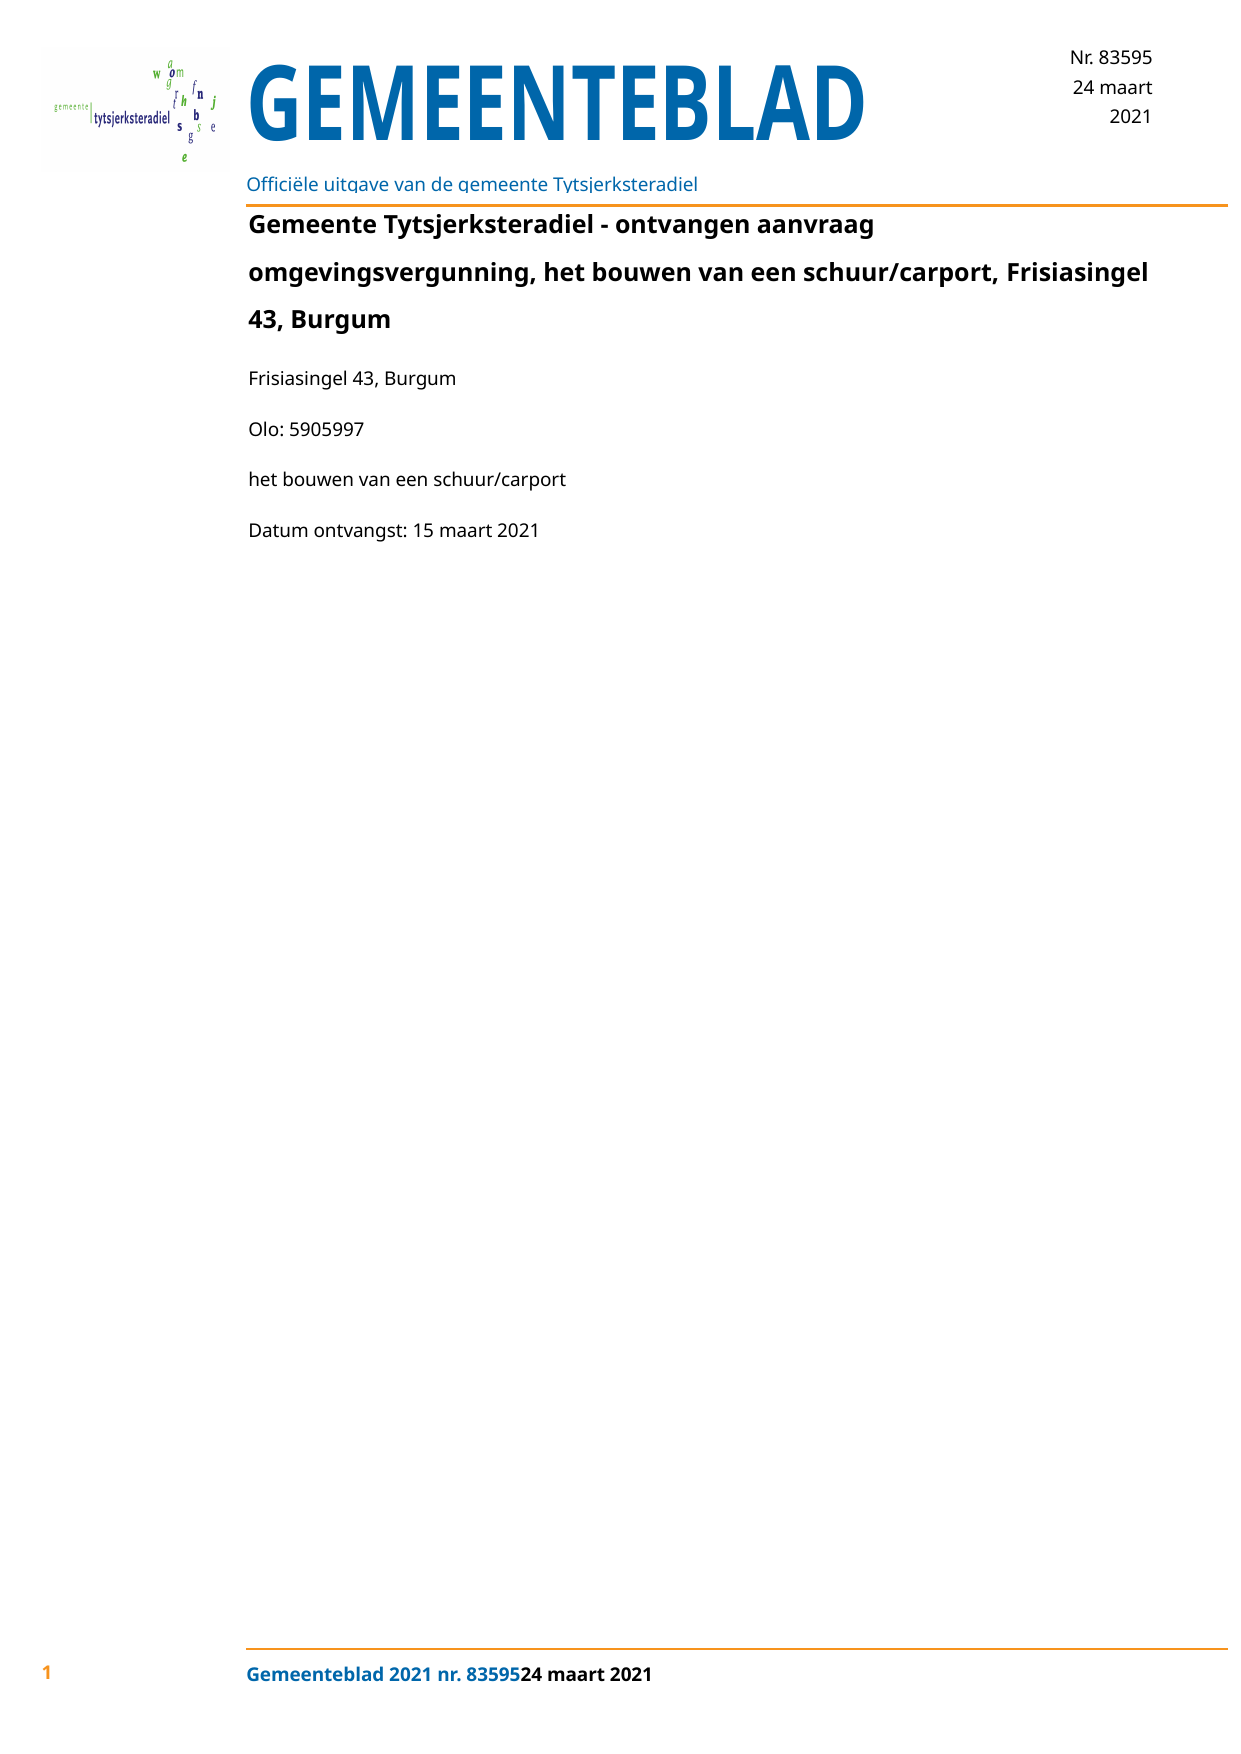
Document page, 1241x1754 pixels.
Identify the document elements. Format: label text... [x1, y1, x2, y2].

text Olo: 5905997 [248, 416, 1152, 442]
text het bouwen van een schuur/carport [248, 466, 1152, 492]
text Gemeente Tytsjerksteradiel - ontvangen aanvraag omgevingsvergunning, het bouwen van een schuur/carport, Frisiasingel 43, Burgum [248, 207, 1152, 336]
text Datum ontvangst: 15 maart 2021 [248, 517, 1152, 542]
text Frisiasingel 43, Burgum [248, 366, 1152, 391]
picture [41, 47, 231, 172]
